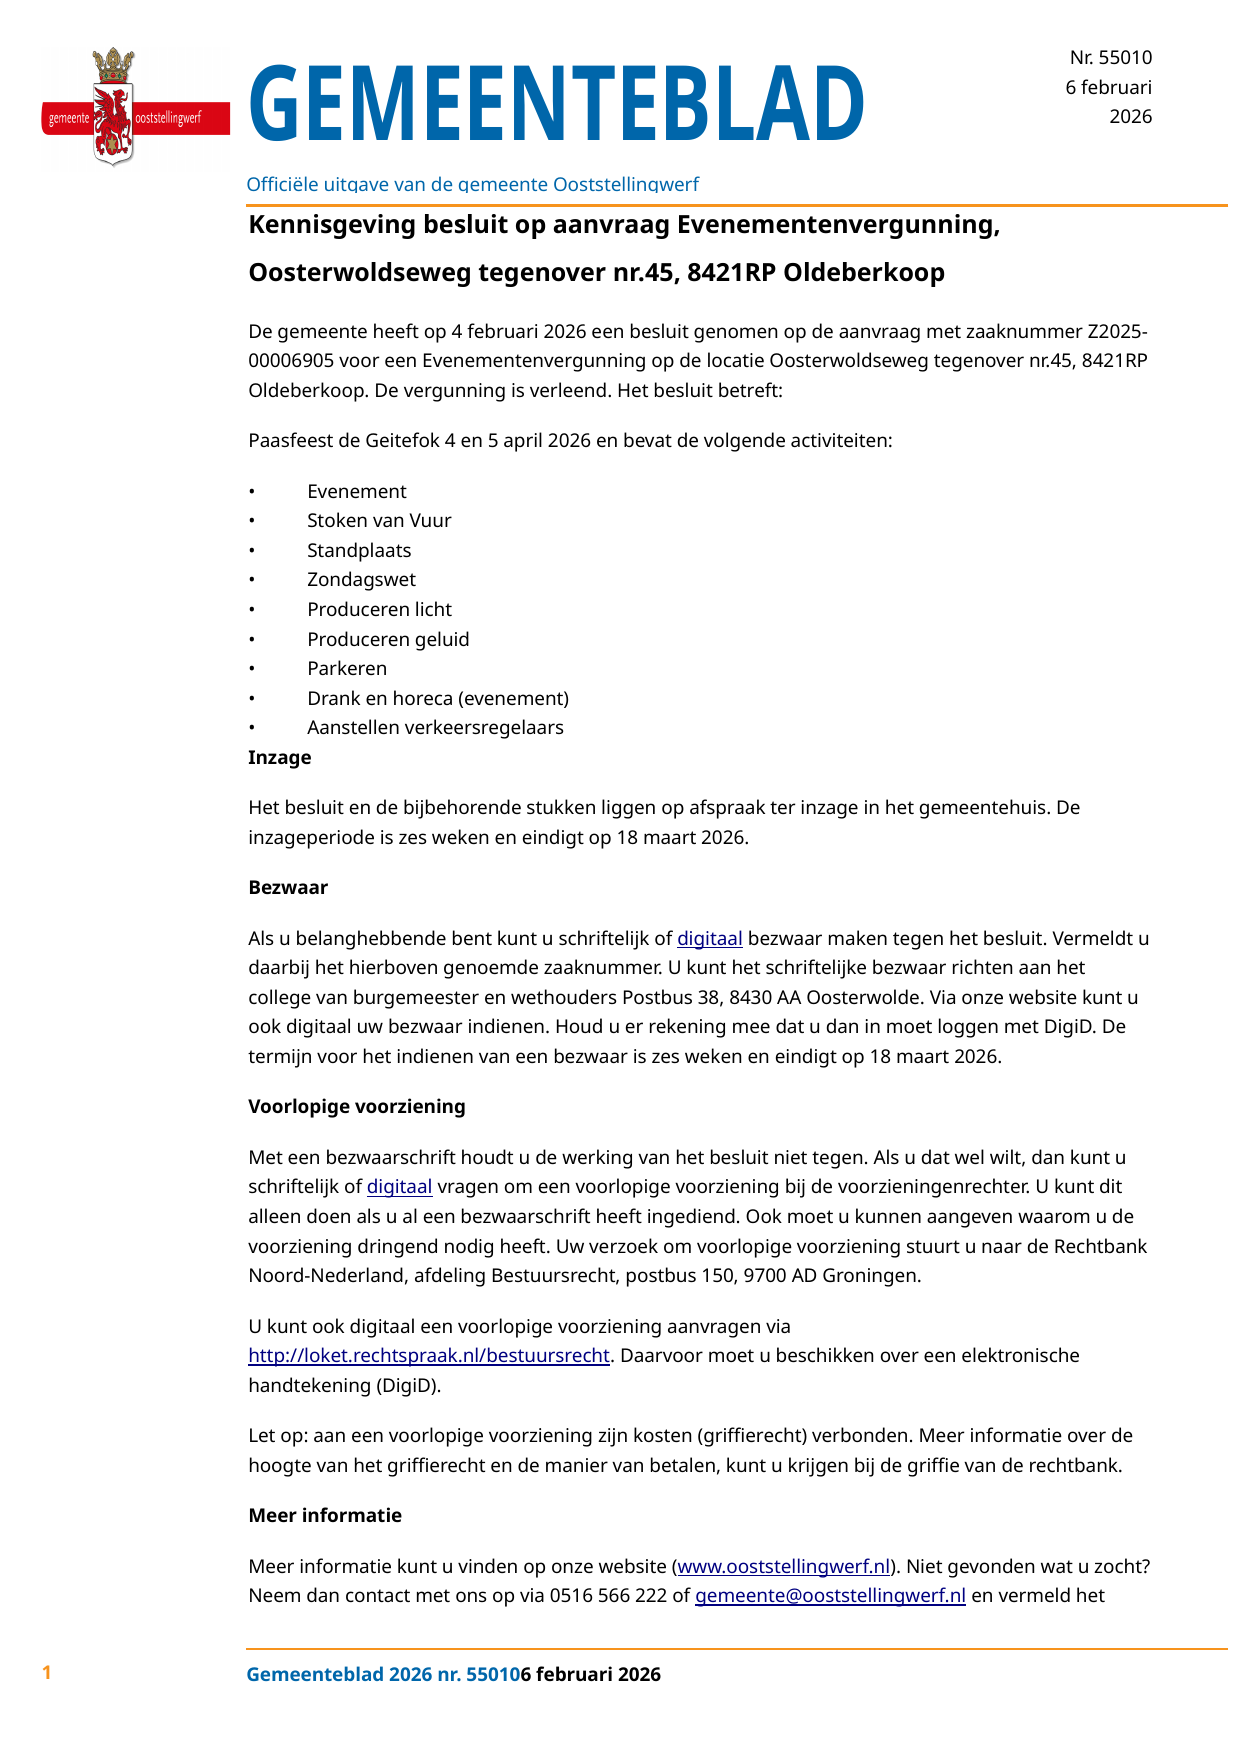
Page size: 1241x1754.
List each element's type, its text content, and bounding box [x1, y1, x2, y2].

text Paasfeest de Geitefok 4 en 5 april 2026 en bevat de volgende activiteiten: [248, 427, 1152, 453]
list Aanstellen verkeersregelaars [248, 714, 1152, 740]
text Het besluit en de bijbehorende stukken liggen op afspraak ter inzage in het gemeentehuis. De inzageperiode is zes weken en eindigt op 18 maart 2026. [248, 794, 1152, 850]
list Produceren licht [248, 596, 1152, 622]
text U kunt ook digitaal een voorlopige voorziening aanvragen via http://loket.rechtspraak.nl/bestuursrecht. Daarvoor moet u beschikken over een elektronische handtekening (DigiD). [248, 1313, 1152, 1398]
text Bezwaar [248, 874, 1152, 900]
text Meer informatie [248, 1502, 1152, 1528]
list Standplaats [248, 537, 1152, 563]
list Produceren geluid [248, 626, 1152, 652]
picture [41, 47, 231, 172]
text Inzage [248, 744, 1152, 770]
list Parkeren [248, 655, 1152, 681]
text Meer informatie kunt u vinden op onze website (www.ooststellingwerf.nl). Niet gevonden wat u zocht? Neem dan contact met ons op via 0516 566 222 of gemeente@ooststellingwerf.nl en vermeld het [248, 1553, 1152, 1608]
text Let op: aan een voorlopige voorziening zijn kosten (griffierecht) verbonden. Meer informatie over de hoogte van het griffierecht en de manier van betalen, kunt u krijgen bij de griffie van de rechtbank. [248, 1422, 1152, 1478]
text Met een bezwaarschrift houdt u de werking van het besluit niet tegen. Als u dat wel wilt, dan kunt u schriftelijk of digitaal vragen om een voorlopige voorziening bij de voorzieningenrechter. U kunt dit alleen doen als u al een bezwaarschrift heeft ingediend. Ook moet u kunnen aangeven waarom u de voorziening dringend nodig heeft. Uw verzoek om voorlopige voorziening stuurt u naar de Rechtbank Noord-Nederland, afdeling Bestuursrecht, postbus 150, 9700 AD Groningen. [248, 1144, 1152, 1288]
list Zondagswet [248, 567, 1152, 592]
list Evenement [248, 478, 1152, 504]
text Kennisgeving besluit op aanvraag Evenementenvergunning, Oosterwoldseweg tegenover nr.45, 8421RP Oldeberkoop [248, 207, 1152, 288]
list Drank en horeca (evenement) [248, 685, 1152, 711]
list Stoken van Vuur [248, 507, 1152, 533]
text Als u belanghebbende bent kunt u schriftelijk of digitaal bezwaar maken tegen het besluit. Vermeldt u daarbij het hierboven genoemde zaaknummer. U kunt het schriftelijke bezwaar richten aan het college van burgemeester en wethouders Postbus 38, 8430 AA Oosterwolde. Via onze website kunt u ook digitaal uw bezwaar indienen. Houd u er rekening mee dat u dan in moet loggen met DigiD. De termijn voor het indienen van een bezwaar is zes weken en eindigt op 18 maart 2026. [248, 925, 1152, 1069]
text De gemeente heeft op 4 februari 2026 een besluit genomen op de aanvraag met zaaknummer Z2025-00006905 voor een Evenementenvergunning op de locatie Oosterwoldseweg tegenover nr.45, 8421RP Oldeberkoop. De vergunning is verleend. Het besluit betreft: [248, 318, 1152, 403]
text Voorlopige voorziening [248, 1094, 1152, 1119]
